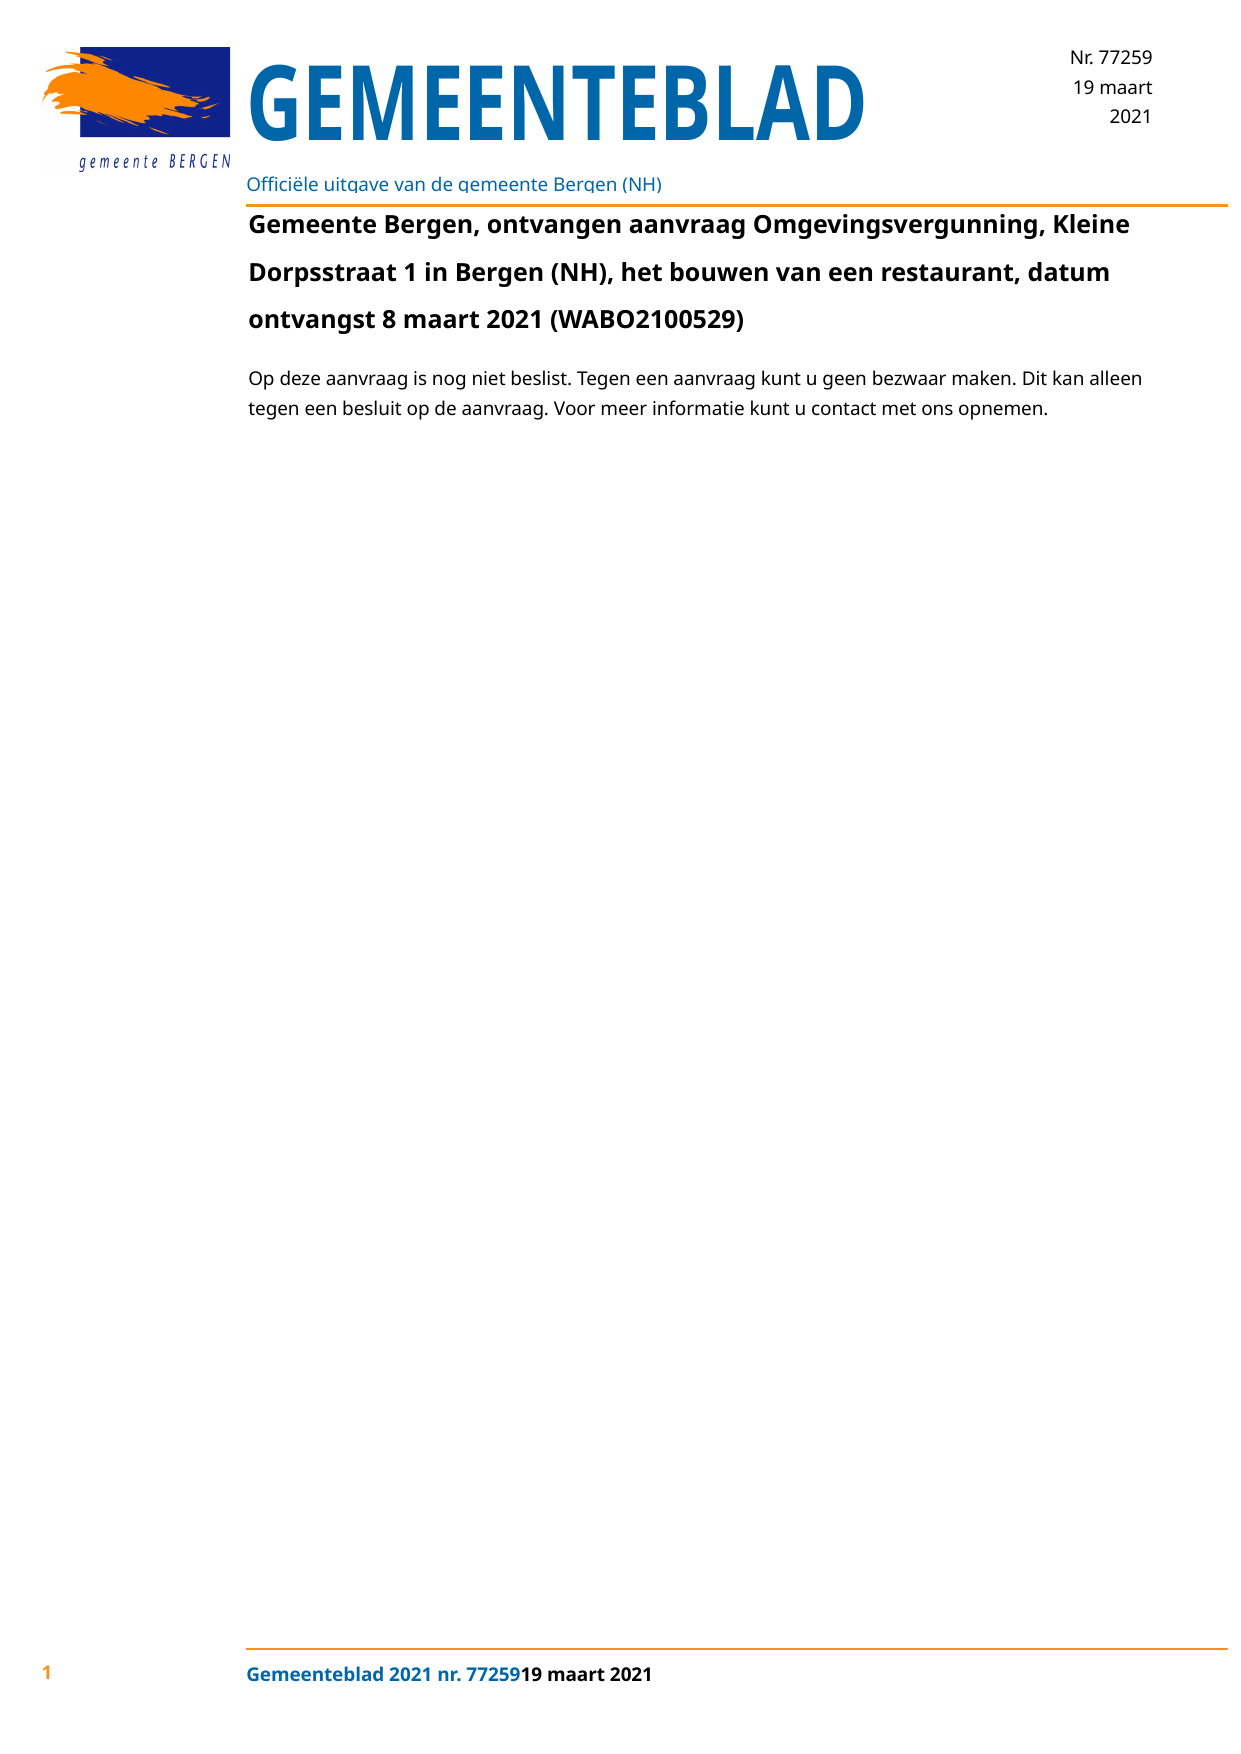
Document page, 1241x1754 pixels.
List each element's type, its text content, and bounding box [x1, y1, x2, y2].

picture [41, 47, 231, 172]
text Op deze aanvraag is nog niet beslist. Tegen een aanvraag kunt u geen bezwaar maken. Dit kan alleen tegen een besluit op de aanvraag. Voor meer informatie kunt u contact met ons opnemen. [248, 366, 1152, 421]
text Gemeente Bergen, ontvangen aanvraag Omgevingsvergunning, Kleine Dorpsstraat 1 in Bergen (NH), het bouwen van een restaurant, datum ontvangst 8 maart 2021 (WABO2100529) [248, 207, 1152, 336]
